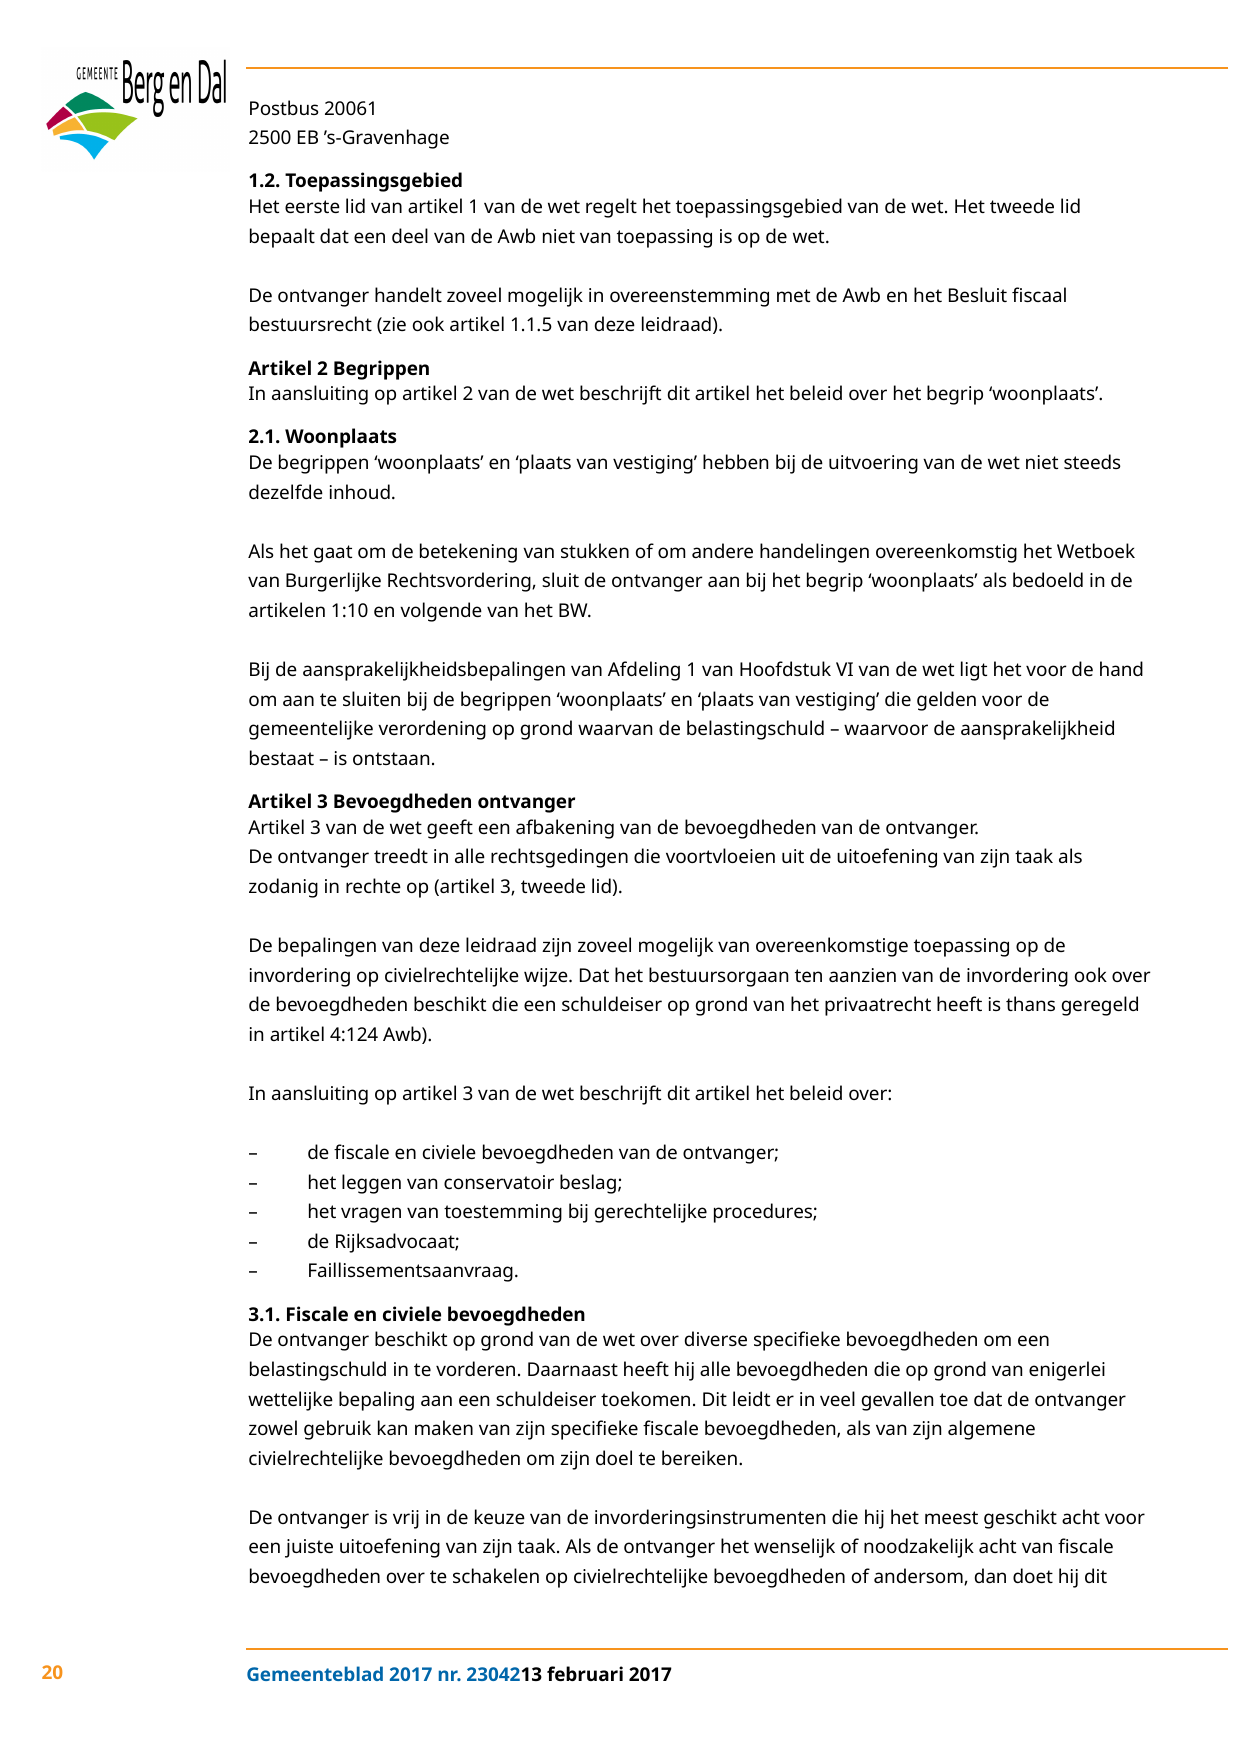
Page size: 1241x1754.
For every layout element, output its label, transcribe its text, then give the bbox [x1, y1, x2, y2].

text Postbus 20061 [248, 95, 1152, 121]
text De begrippen ‘woonplaats’ en ‘plaats van vestiging’ hebben bij de uitvoering van de wet niet steeds dezelfde inhoud. [248, 449, 1152, 504]
list de Rijksadvocaat; [248, 1228, 1152, 1254]
text 3.1. Fiscale en civiele bevoegdheden [248, 1301, 1152, 1327]
picture [41, 47, 231, 172]
text Als het gaat om de betekening van stukken of om andere handelingen overeenkomstig het Wetboek van Burgerlijke Rechtsvordering, sluit de ontvanger aan bij het begrip ‘woonplaats’ als bedoeld in de artikelen 1:10 en volgende van het BW. [248, 538, 1152, 623]
text De bepalingen van deze leidraad zijn zoveel mogelijk van overeenkomstige toepassing op de invordering op civielrechtelijke wijze. Dat het bestuursorgaan ten aanzien van de invordering ook over de bevoegdheden beschikt die een schuldeiser op grond van het privaatrecht heeft is thans geregeld in artikel 4:124 Awb). [248, 932, 1152, 1047]
text Artikel 2 Begrippen [248, 355, 1152, 380]
list het vragen van toestemming bij gerechtelijke procedures; [248, 1198, 1152, 1224]
text De ontvanger handelt zoveel mogelijk in overeenstemming met de Awb en het Besluit fiscaal bestuursrecht (zie ook artikel 1.1.5 van deze leidraad). [248, 282, 1152, 337]
text Artikel 3 van de wet geeft een afbakening van de bevoegdheden van de ontvanger. [248, 814, 1152, 840]
text In aansluiting op artikel 3 van de wet beschrijft dit artikel het beleid over: [248, 1080, 1152, 1106]
text Artikel 3 Bevoegdheden ontvanger [248, 788, 1152, 814]
text De ontvanger is vrij in de keuze van de invorderingsinstrumenten die hij het meest geschikt acht voor een juiste uitoefening van zijn taak. Als de ontvanger het wenselijk of noodzakelijk acht van fiscale bevoegdheden over te schakelen op civielrechtelijke bevoegdheden of andersom, dan doet hij dit [248, 1504, 1152, 1589]
text Het eerste lid van artikel 1 van de wet regelt het toepassingsgebied van de wet. Het tweede lid bepaalt dat een deel van de Awb niet van toepassing is op de wet. [248, 193, 1152, 248]
list het leggen van conservatoir beslag; [248, 1169, 1152, 1195]
text De ontvanger treedt in alle rechtsgedingen die voortvloeien uit de uitoefening van zijn taak als zodanig in rechte op (artikel 3, tweede lid). [248, 843, 1152, 899]
list de fiscale en civiele bevoegdheden van de ontvanger; [248, 1139, 1152, 1165]
text In aansluiting op artikel 2 van de wet beschrijft dit artikel het beleid over het begrip ‘woonplaats’. [248, 380, 1152, 406]
text De ontvanger beschikt op grond van de wet over diverse specifieke bevoegdheden om een belastingschuld in te vorderen. Daarnaast heeft hij alle bevoegdheden die op grond van enigerlei wettelijke bepaling aan een schuldeiser toekomen. Dit leidt er in veel gevallen toe dat de ontvanger zowel gebruik kan maken van zijn specifieke fiscale bevoegdheden, als van zijn algemene civielrechtelijke bevoegdheden om zijn doel te bereiken. [248, 1327, 1152, 1471]
list Faillissementsaanvraag. [248, 1258, 1152, 1283]
text 1.2. Toepassingsgebied [248, 167, 1152, 193]
text 2.1. Woonplaats [248, 423, 1152, 449]
text 2500 EB ’s-Gravenhage [248, 124, 1152, 150]
text Bij de aansprakelijkheidsbepalingen van Afdeling 1 van Hoofdstuk VI van de wet ligt het voor de hand om aan te sluiten bij de begrippen ‘woonplaats’ en ‘plaats van vestiging’ die gelden voor de gemeentelijke verordening op grond waarvan de belastingschuld – waarvoor de aansprakelijkheid bestaat – is ontstaan. [248, 656, 1152, 771]
